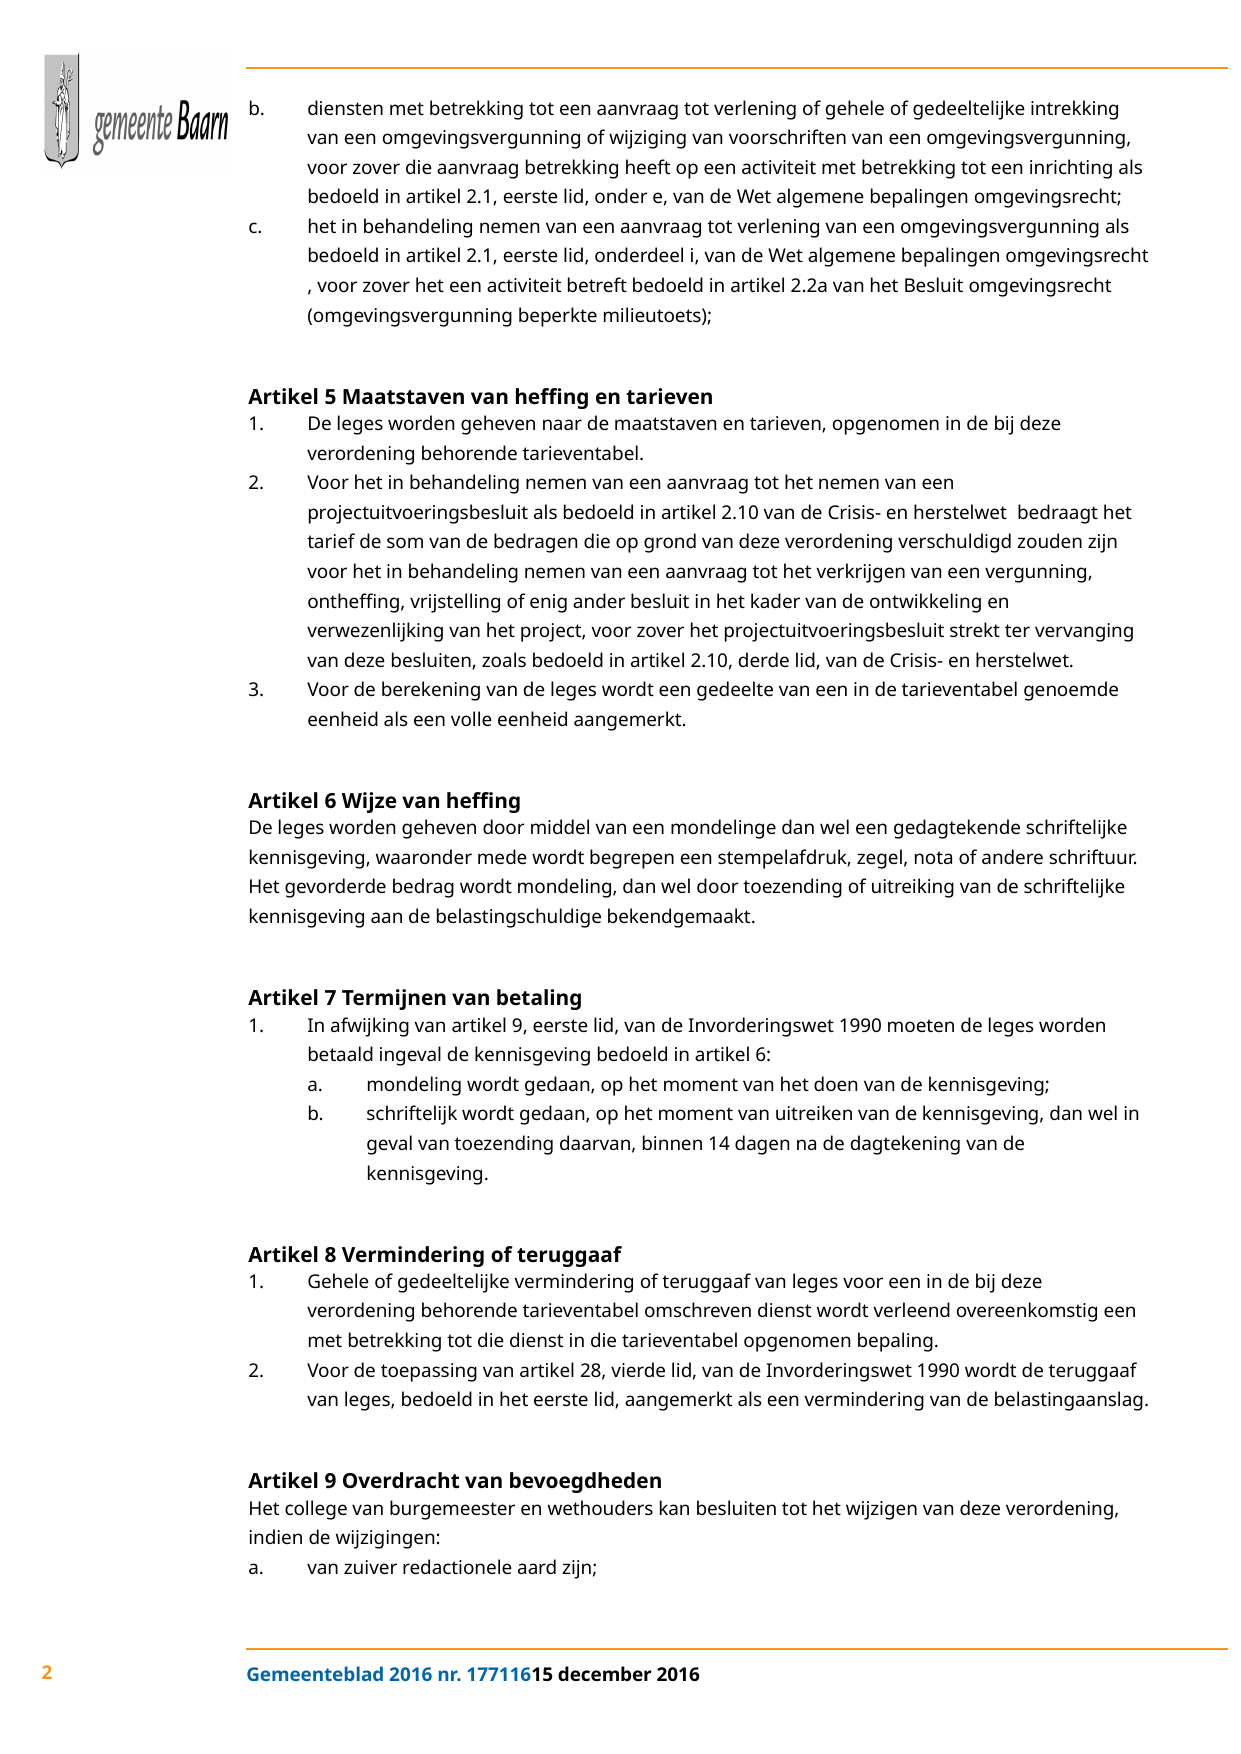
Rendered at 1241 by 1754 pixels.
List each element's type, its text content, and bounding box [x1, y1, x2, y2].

text Artikel 8 Vermindering of teruggaaf [248, 1240, 1152, 1268]
list Voor het in behandeling nemen van een aanvraag tot het nemen van een projectuitvoeringsbesluit als bedoeld in artikel 2.10 van de Crisis- en herstelwet bedraagt het tarief de som van de bedragen die op grond van deze verordening verschuldigd zouden zijn voor het in behandeling nemen van een aanvraag tot het verkrijgen van een vergunning, ontheffing, vrijstelling of enig ander besluit in het kader van de ontwikkeling en verwezenlijking van het project, voor zover het projectuitvoeringsbesluit strekt ter vervanging van deze besluiten, zoals bedoeld in artikel 2.10, derde lid, van de Crisis- en herstelwet. [248, 469, 1152, 673]
text Het college van burgemeester en wethouders kan besluiten tot het wijzigen van deze verordening, indien de wijzigingen: [248, 1495, 1152, 1550]
list het in behandeling nemen van een aanvraag tot verlening van een omgevingsvergunning als bedoeld in artikel 2.1, eerste lid, onderdeel i, van de Wet algemene bepalingen omgevingsrecht , voor zover het een activiteit betreft bedoeld in artikel 2.2a van het Besluit omgevingsrecht (omgevingsvergunning beperkte milieutoets); [248, 213, 1152, 328]
picture [41, 47, 231, 172]
list In afwijking van artikel 9, eerste lid, van de Invorderingswet 1990 moeten de leges worden betaald ingeval de kennisgeving bedoeld in artikel 6: [248, 1012, 1152, 1067]
text Artikel 7 Termijnen van betaling [248, 983, 1152, 1012]
list schriftelijk wordt gedaan, op het moment van uitreiken van de kennisgeving, dan wel in geval van toezending daarvan, binnen 14 dagen na de dagtekening van de kennisgeving. [307, 1101, 1152, 1185]
text Artikel 6 Wijze van heffing [248, 786, 1152, 814]
list De leges worden geheven naar de maatstaven en tarieven, opgenomen in de bij deze verordening behorende tarieventabel. [248, 410, 1152, 466]
text Artikel 5 Maatstaven van heffing en tarieven [248, 382, 1152, 410]
text Artikel 9 Overdracht van bevoegdheden [248, 1466, 1152, 1495]
list diensten met betrekking tot een aanvraag tot verlening of gehele of gedeeltelijke intrekking van een omgevingsvergunning of wijziging van voorschriften van een omgevingsvergunning, voor zover die aanvraag betrekking heeft op een activiteit met betrekking tot een inrichting als bedoeld in artikel 2.1, eerste lid, onder e, van de Wet algemene bepalingen omgevingsrecht; [248, 95, 1152, 209]
list mondeling wordt gedaan, op het moment van het doen van de kennisgeving; [307, 1071, 1152, 1097]
list van zuiver redactionele aard zijn; [248, 1554, 1152, 1580]
list Voor de toepassing van artikel 28, vierde lid, van de Invorderingswet 1990 wordt de teruggaaf van leges, bedoeld in het eerste lid, aangemerkt als een vermindering van de belastingaanslag. [248, 1357, 1152, 1412]
text De leges worden geheven door middel van een mondelinge dan wel een gedagtekende schriftelijke kennisgeving, waaronder mede wordt begrepen een stempelafdruk, zegel, nota of andere schriftuur. Het gevorderde bedrag wordt mondeling, dan wel door toezending of uitreiking van de schriftelijke kennisgeving aan de belastingschuldige bekendgemaakt. [248, 814, 1152, 929]
list Gehele of gedeeltelijke vermindering of teruggaaf van leges voor een in de bij deze verordening behorende tarieventabel omschreven dienst wordt verleend overeenkomstig een met betrekking tot die dienst in die tarieventabel opgenomen bepaling. [248, 1268, 1152, 1353]
list Voor de berekening van de leges wordt een gedeelte van een in de tarieventabel genoemde eenheid als een volle eenheid aangemerkt. [248, 677, 1152, 732]
